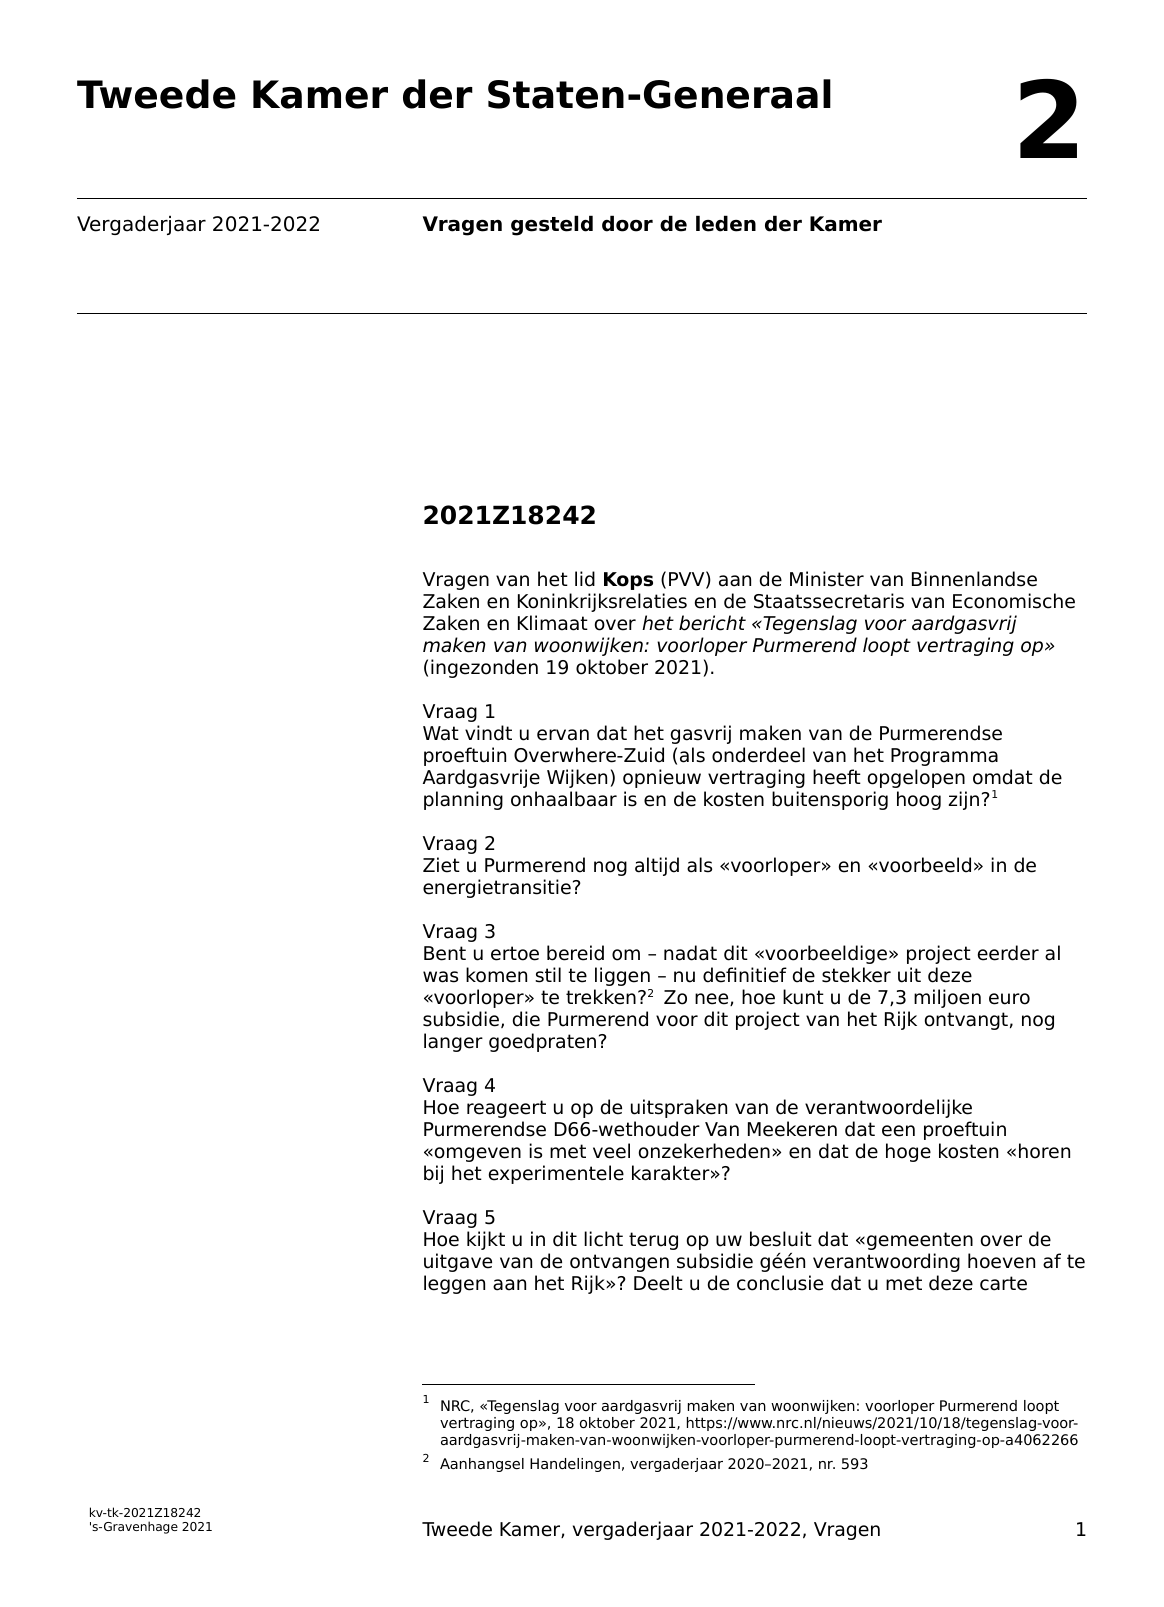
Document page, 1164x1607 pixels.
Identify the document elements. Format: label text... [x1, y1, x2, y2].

text Vraag 5 [422, 1207, 1087, 1229]
text Vraag 2 [422, 833, 1087, 855]
table_header Tweede Kamer der Staten-Generaal [77, 59, 886, 198]
text Hoe reageert u op de uitspraken van de verantwoordelijke Purmerendse D66-wethouder Van Meekeren dat een proeftuin «omgeven is met veel onzekerheden» en dat de hoge kosten «horen bij het experimentele karakter»? [422, 1097, 1087, 1185]
text Vraag 1 [422, 701, 1087, 723]
text Bent u ertoe bereid om – nadat dit «voorbeeldige» project eerder al was komen stil te liggen – nu definitief de stekker uit deze «voorloper» te trekken? Zo nee, hoe kunt u de 7,3 miljoen euro subsidie, die Purmerend voor dit project van het Rijk ontvangt, nog langer goedpraten? [422, 943, 1087, 1053]
text Vraag 3 [422, 921, 1087, 943]
text Vragen van het lid Kops (PVV) aan de Minister van Binnenlandse Zaken en Koninkrijksrelaties en de Staatssecretaris van Economische Zaken en Klimaat over het bericht «Tegenslag voor aardgasvrij maken van woonwijken: voorloper Purmerend loopt vertraging op» (ingezonden 19 oktober 2021). [422, 569, 1087, 679]
text Ziet u Purmerend nog altijd als «voorloper» en «voorbeeld» in de energietransitie? [422, 855, 1087, 899]
text Wat vindt u ervan dat het gasvrij maken van de Purmerendse proeftuin Overwhere-Zuid (als onderdeel van het Programma Aardgasvrije Wijken) opnieuw vertraging heeft opgelopen omdat de planning onhaalbaar is en de kosten buitensporig hoog zijn? [422, 723, 1087, 811]
text kv-tk-2021Z18242 [88, 1506, 323, 1520]
text NRC, «Tegenslag voor aardgasvrij maken van woonwijken: voorloper Purmerend loopt vertraging op», 18 oktober 2021, https://www.nrc.nl/nieuws/2021/10/18/tegenslag-voor-aardgasvrij-maken-van-woonwijken-voorloper-purmerend-loopt-vertraging-op-a4062266 [422, 1393, 1087, 1449]
text 's-Gravenhage 2021 [88, 1520, 323, 1534]
table_cell Vergaderjaar 2021-2022 [77, 199, 422, 313]
table_cell Vragen gesteld door de leden der Kamer [422, 199, 1087, 313]
text 2021Z18242 [422, 501, 1087, 531]
text Hoe kijkt u in dit licht terug op uw besluit dat «gemeenten over de uitgave van de ontvangen subsidie géén verantwoording hoeven af te leggen aan het Rijk»? Deelt u de conclusie dat u met deze carte [422, 1229, 1087, 1295]
table_header 2 [886, 59, 1087, 198]
text Vraag 4 [422, 1075, 1087, 1097]
text Aanhangsel Handelingen, vergaderjaar 2020–2021, nr. 593 [422, 1452, 1087, 1474]
